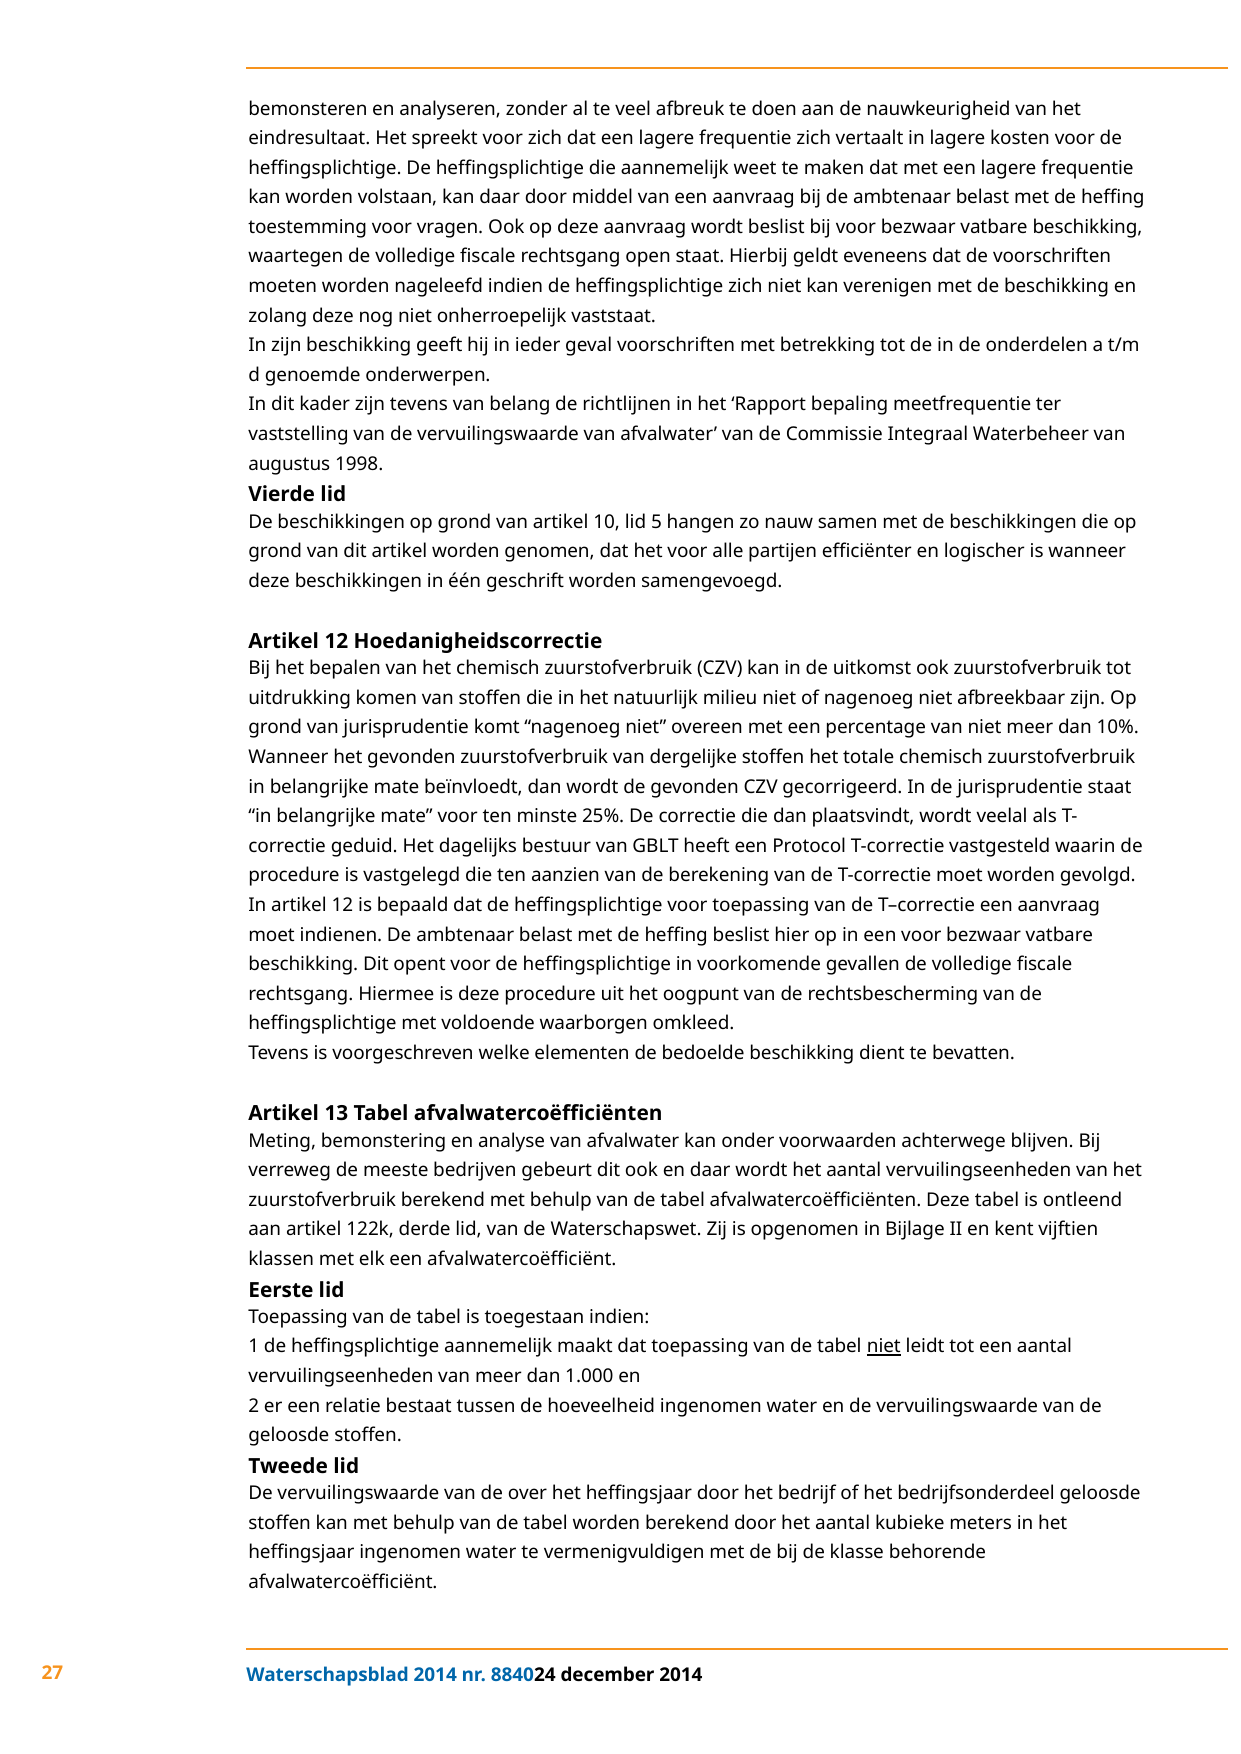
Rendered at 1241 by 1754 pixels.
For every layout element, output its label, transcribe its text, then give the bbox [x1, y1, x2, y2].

text Eerste lid [248, 1275, 1152, 1303]
text In artikel 12 is bepaald dat de heffingsplichtige voor toepassing van de T–correctie een aanvraag moet indienen. De ambtenaar belast met de heffing beslist hier op in een voor bezwaar vatbare beschikking. Dit opent voor de heffingsplichtige in voorkomende gevallen de volledige fiscale rechtsgang. Hiermee is deze procedure uit het oogpunt van de rechtsbescherming van de heffingsplichtige met voldoende waarborgen omkleed. [248, 891, 1152, 1035]
text 2 er een relatie bestaat tussen de hoeveelheid ingenomen water en de vervuilingswaarde van de geloosde stoffen. [248, 1392, 1152, 1447]
text Meting, bemonstering en analyse van afvalwater kan onder voorwaarden achterwege blijven. Bij verreweg de meeste bedrijven gebeurt dit ook en daar wordt het aantal vervuilingseenheden van het zuurstofverbruik berekend met behulp van de tabel afvalwatercoëfficiënten. Deze tabel is ontleend aan artikel 122k, derde lid, van de Waterschapswet. Zij is opgenomen in Bijlage II en kent vijftien klassen met elk een afvalwatercoëfficiënt. [248, 1127, 1152, 1271]
text In zijn beschikking geeft hij in ieder geval voorschriften met betrekking tot de in de onderdelen a t/m d genoemde onderwerpen. [248, 331, 1152, 387]
text Vierde lid [248, 479, 1152, 508]
picture [41, 47, 231, 172]
text bemonsteren en analyseren, zonder al te veel afbreuk te doen aan de nauwkeurigheid van het eindresultaat. Het spreekt voor zich dat een lagere frequentie zich vertaalt in lagere kosten voor de heffingsplichtige. De heffingsplichtige die aannemelijk weet te maken dat met een lagere frequentie kan worden volstaan, kan daar door middel van een aanvraag bij de ambtenaar belast met de heffing toestemming voor vragen. Ook op deze aanvraag wordt beslist bij voor bezwaar vatbare beschikking, waartegen de volledige fiscale rechtsgang open staat. Hierbij geldt eveneens dat de voorschriften moeten worden nageleefd indien de heffingsplichtige zich niet kan verenigen met de beschikking en zolang deze nog niet onherroepelijk vaststaat. [248, 95, 1152, 328]
text Tevens is voorgeschreven welke elementen de bedoelde beschikking dient te bevatten. [248, 1039, 1152, 1065]
text Artikel 13 Tabel afvalwatercoëfficiënten [248, 1098, 1152, 1127]
text De beschikkingen op grond van artikel 10, lid 5 hangen zo nauw samen met de beschikkingen die op grond van dit artikel worden genomen, dat het voor alle partijen efficiënter en logischer is wanneer deze beschikkingen in één geschrift worden samengevoegd. [248, 508, 1152, 593]
text Tweede lid [248, 1451, 1152, 1479]
text 1 de heffingsplichtige aannemelijk maakt dat toepassing van de tabel niet leidt tot een aantal vervuilingseenheden van meer dan 1.000 en [248, 1333, 1152, 1388]
text In dit kader zijn tevens van belang de richtlijnen in het ‘Rapport bepaling meetfrequentie ter vaststelling van de vervuilingswaarde van afvalwater’ van de Commissie Integraal Waterbeheer van augustus 1998. [248, 391, 1152, 476]
text De vervuilingswaarde van de over het heffingsjaar door het bedrijf of het bedrijfsonderdeel geloosde stoffen kan met behulp van de tabel worden berekend door het aantal kubieke meters in het heffingsjaar ingenomen water te vermenigvuldigen met de bij de klasse behorende afvalwatercoëfficiënt. [248, 1479, 1152, 1594]
text Artikel 12 Hoedanigheidscorrectie [248, 626, 1152, 654]
text Bij het bepalen van het chemisch zuurstofverbruik (CZV) kan in de uitkomst ook zuurstofverbruik tot uitdrukking komen van stoffen die in het natuurlijk milieu niet of nagenoeg niet afbreekbaar zijn. Op grond van jurisprudentie komt “nagenoeg niet” overeen met een percentage van niet meer dan 10%. Wanneer het gevonden zuurstofverbruik van dergelijke stoffen het totale chemisch zuurstofverbruik in belangrijke mate beïnvloedt, dan wordt de gevonden CZV gecorrigeerd. In de jurisprudentie staat “in belangrijke mate” voor ten minste 25%. De correctie die dan plaatsvindt, wordt veelal als T-correctie geduid. Het dagelijks bestuur van GBLT heeft een Protocol T-correctie vastgesteld waarin de procedure is vastgelegd die ten aanzien van de berekening van de T-correctie moet worden gevolgd. [248, 654, 1152, 887]
text Toepassing van de tabel is toegestaan indien: [248, 1303, 1152, 1329]
